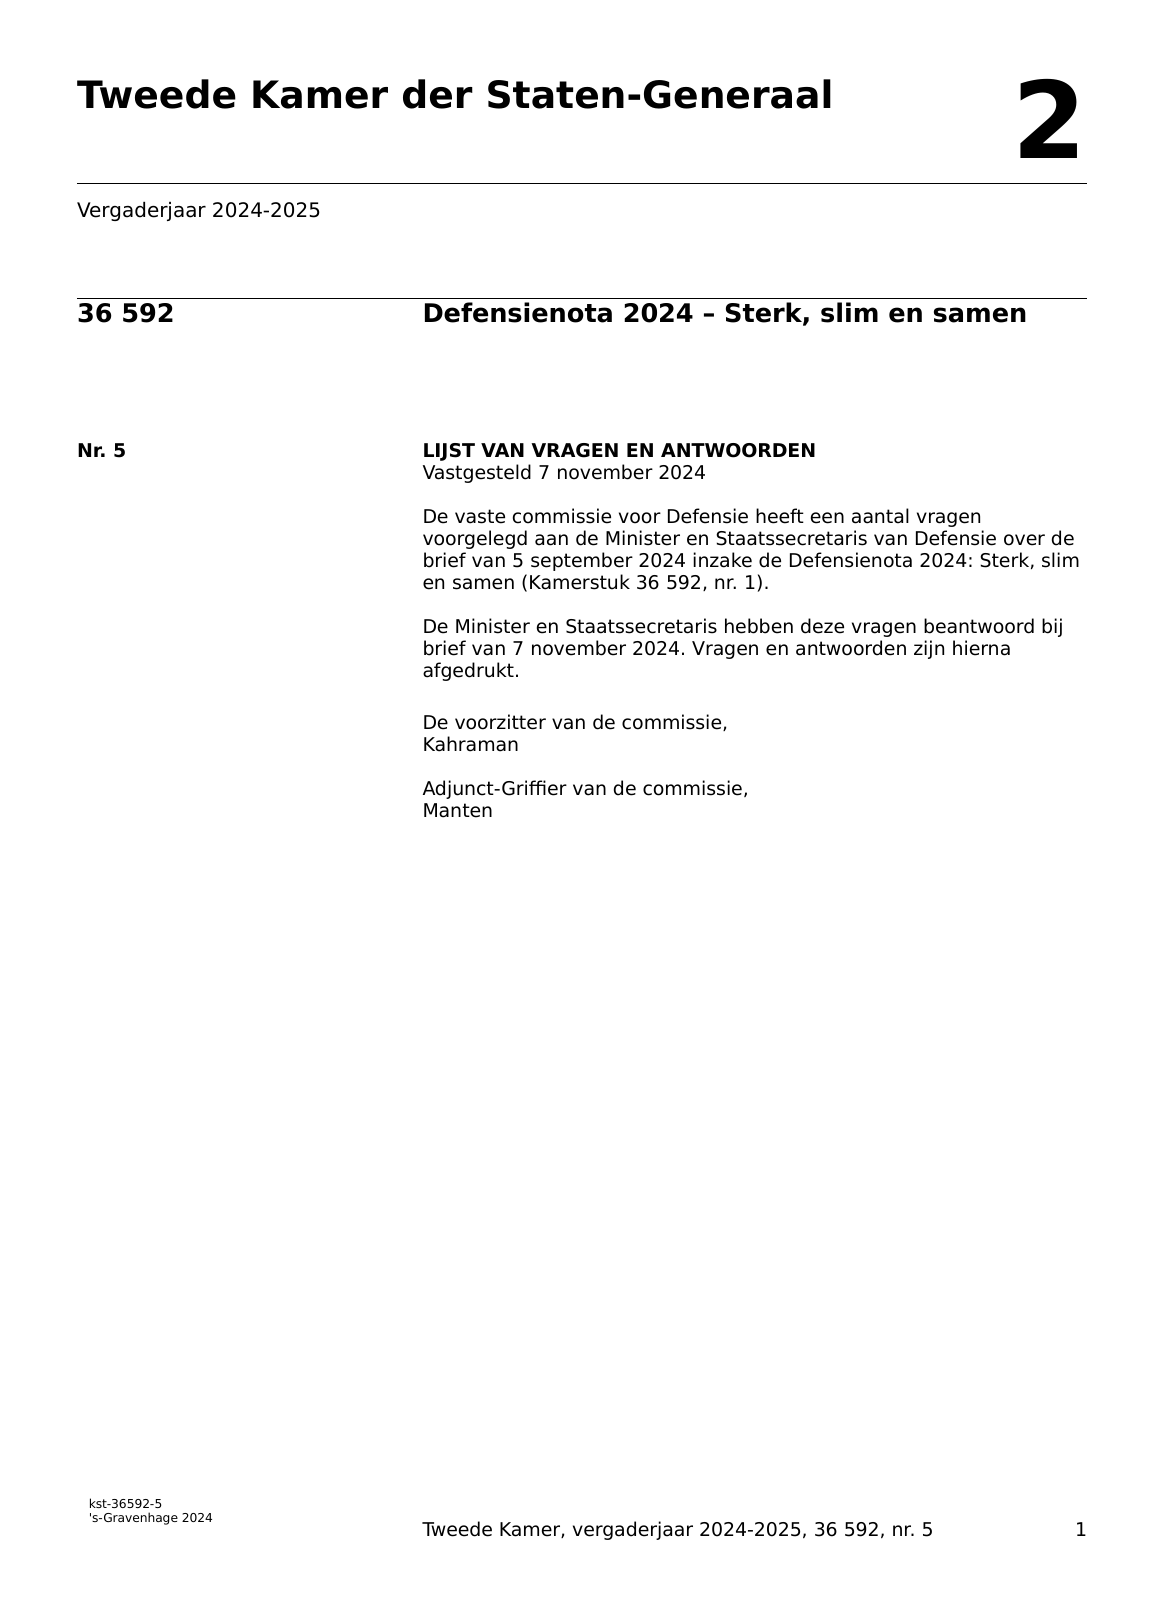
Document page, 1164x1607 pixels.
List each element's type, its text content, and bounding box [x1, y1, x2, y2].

text De vaste commissie voor Defensie heeft een aantal vragen voorgelegd aan de Minister en Staatssecretaris van Defensie over de brief van 5 september 2024 inzake de Defensienota 2024: Sterk, slim en samen (Kamerstuk 36 592, nr. 1). [422, 506, 1087, 594]
text 's-Gravenhage 2024 [88, 1511, 323, 1525]
table_cell Vergaderjaar 2024-2025 [77, 184, 1087, 298]
table_header 2 [886, 59, 1087, 183]
text De voorzitter van de commissie, Kahraman [422, 712, 1087, 756]
table_header Tweede Kamer der Staten-Generaal [77, 59, 886, 183]
text De Minister en Staatssecretaris hebben deze vragen beantwoord bij brief van 7 november 2024. Vragen en antwoorden zijn hierna afgedrukt. [422, 616, 1087, 682]
text Adjunct-Griffier van de commissie, Manten [422, 778, 1087, 822]
text Vastgesteld 7 november 2024 [422, 462, 1087, 484]
text kst-36592-5 [88, 1497, 323, 1511]
subtitle 36 592 Defensienota 2024 – Sterk, slim en samen [77, 299, 1087, 329]
subtitle Nr. 5 LIJST VAN VRAGEN EN ANTWOORDEN [77, 440, 1087, 462]
